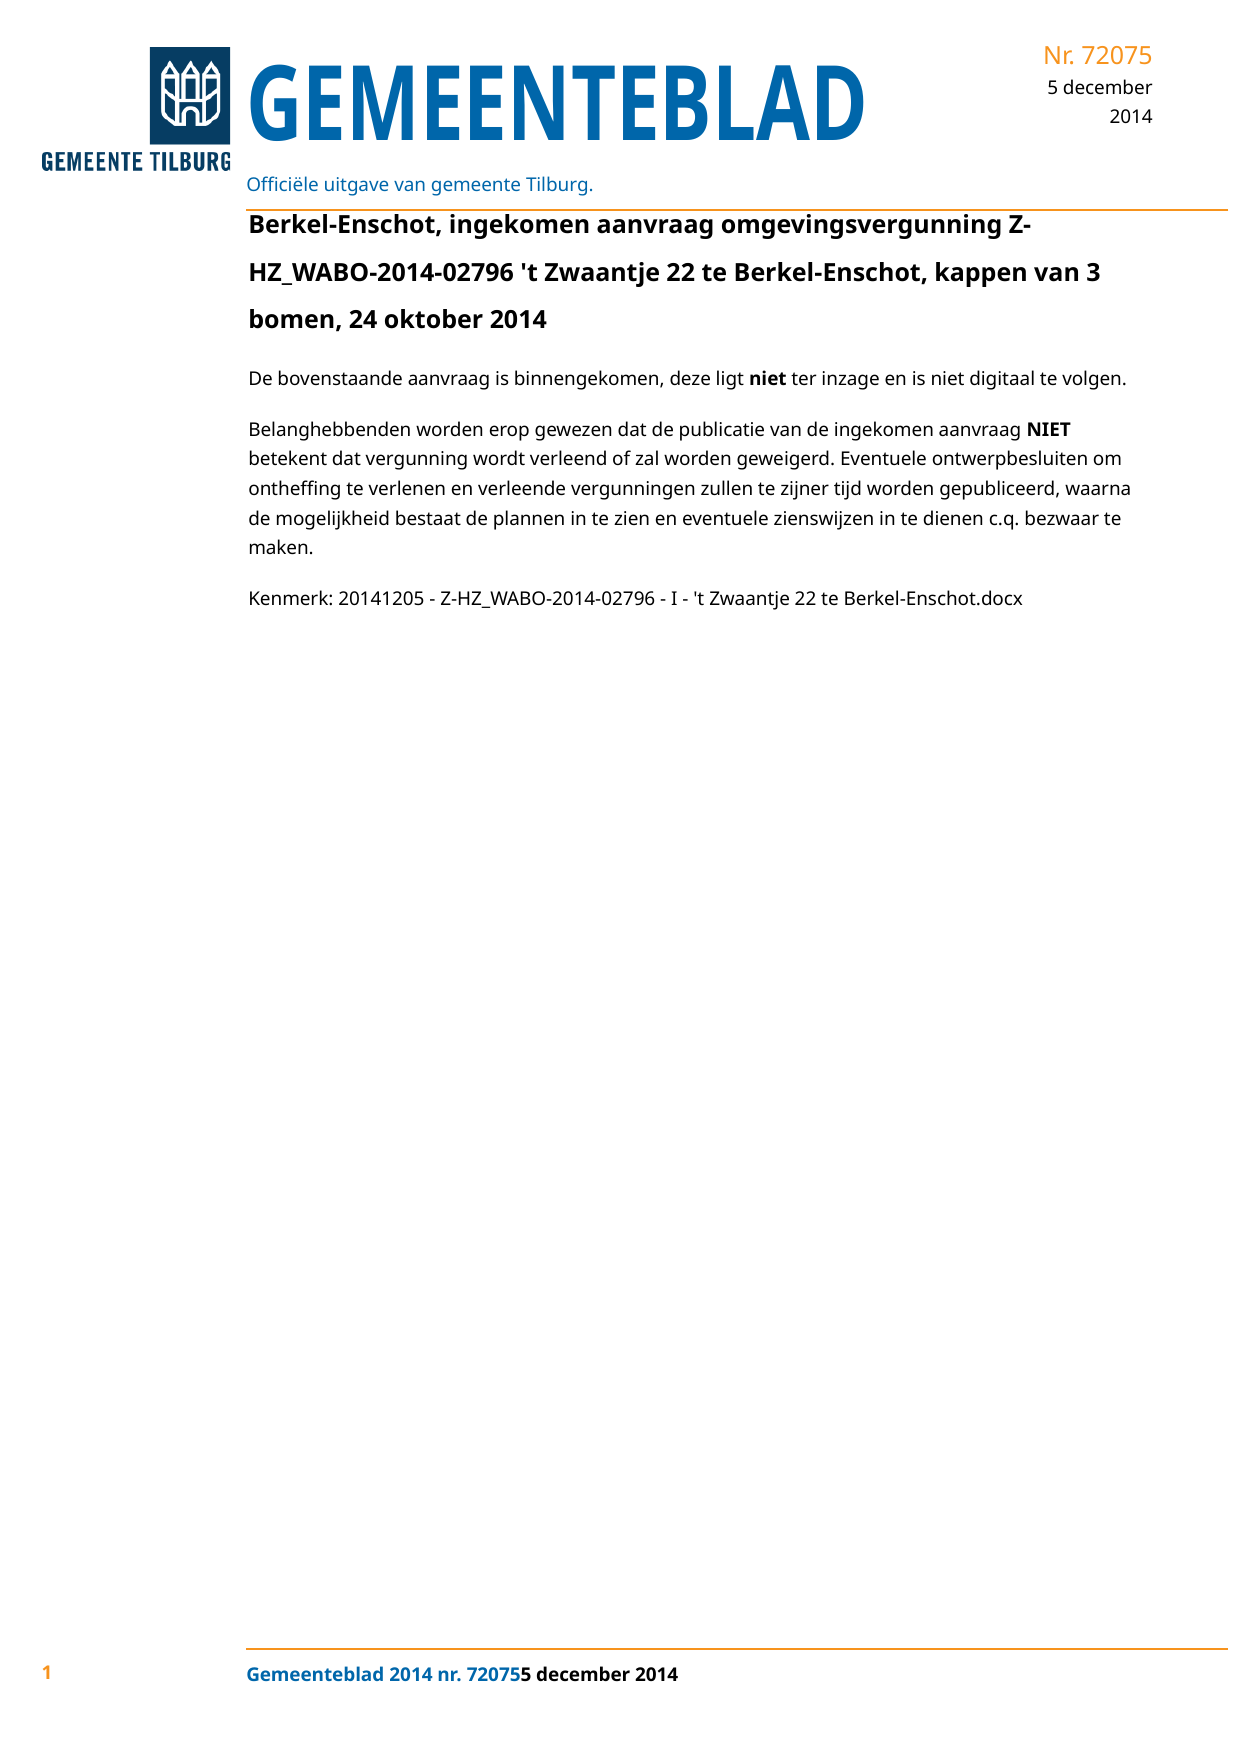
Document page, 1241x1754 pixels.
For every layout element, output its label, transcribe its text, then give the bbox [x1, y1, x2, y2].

text Belanghebbenden worden erop gewezen dat de publicatie van de ingekomen aanvraag NIET betekent dat vergunning wordt verleend of zal worden geweigerd. Eventuele ontwerpbesluiten om ontheffing te verlenen en verleende vergunningen zullen te zijner tijd worden gepubliceerd, waarna de mogelijkheid bestaat de plannen in te zien en eventuele zienswijzen in te dienen c.q. bezwaar te maken. [248, 416, 1152, 560]
text De bovenstaande aanvraag is binnengekomen, deze ligt niet ter inzage en is niet digitaal te volgen. [248, 366, 1152, 391]
text Kenmerk: 20141205 - Z-HZ_WABO-2014-02796 - I - 't Zwaantje 22 te Berkel-Enschot.docx [248, 585, 1152, 610]
picture [41, 47, 231, 172]
text Berkel-Enschot, ingekomen aanvraag omgevingsvergunning Z-HZ_WABO-2014-02796 't Zwaantje 22 te Berkel-Enschot, kappen van 3 bomen, 24 oktober 2014 [248, 211, 1152, 336]
